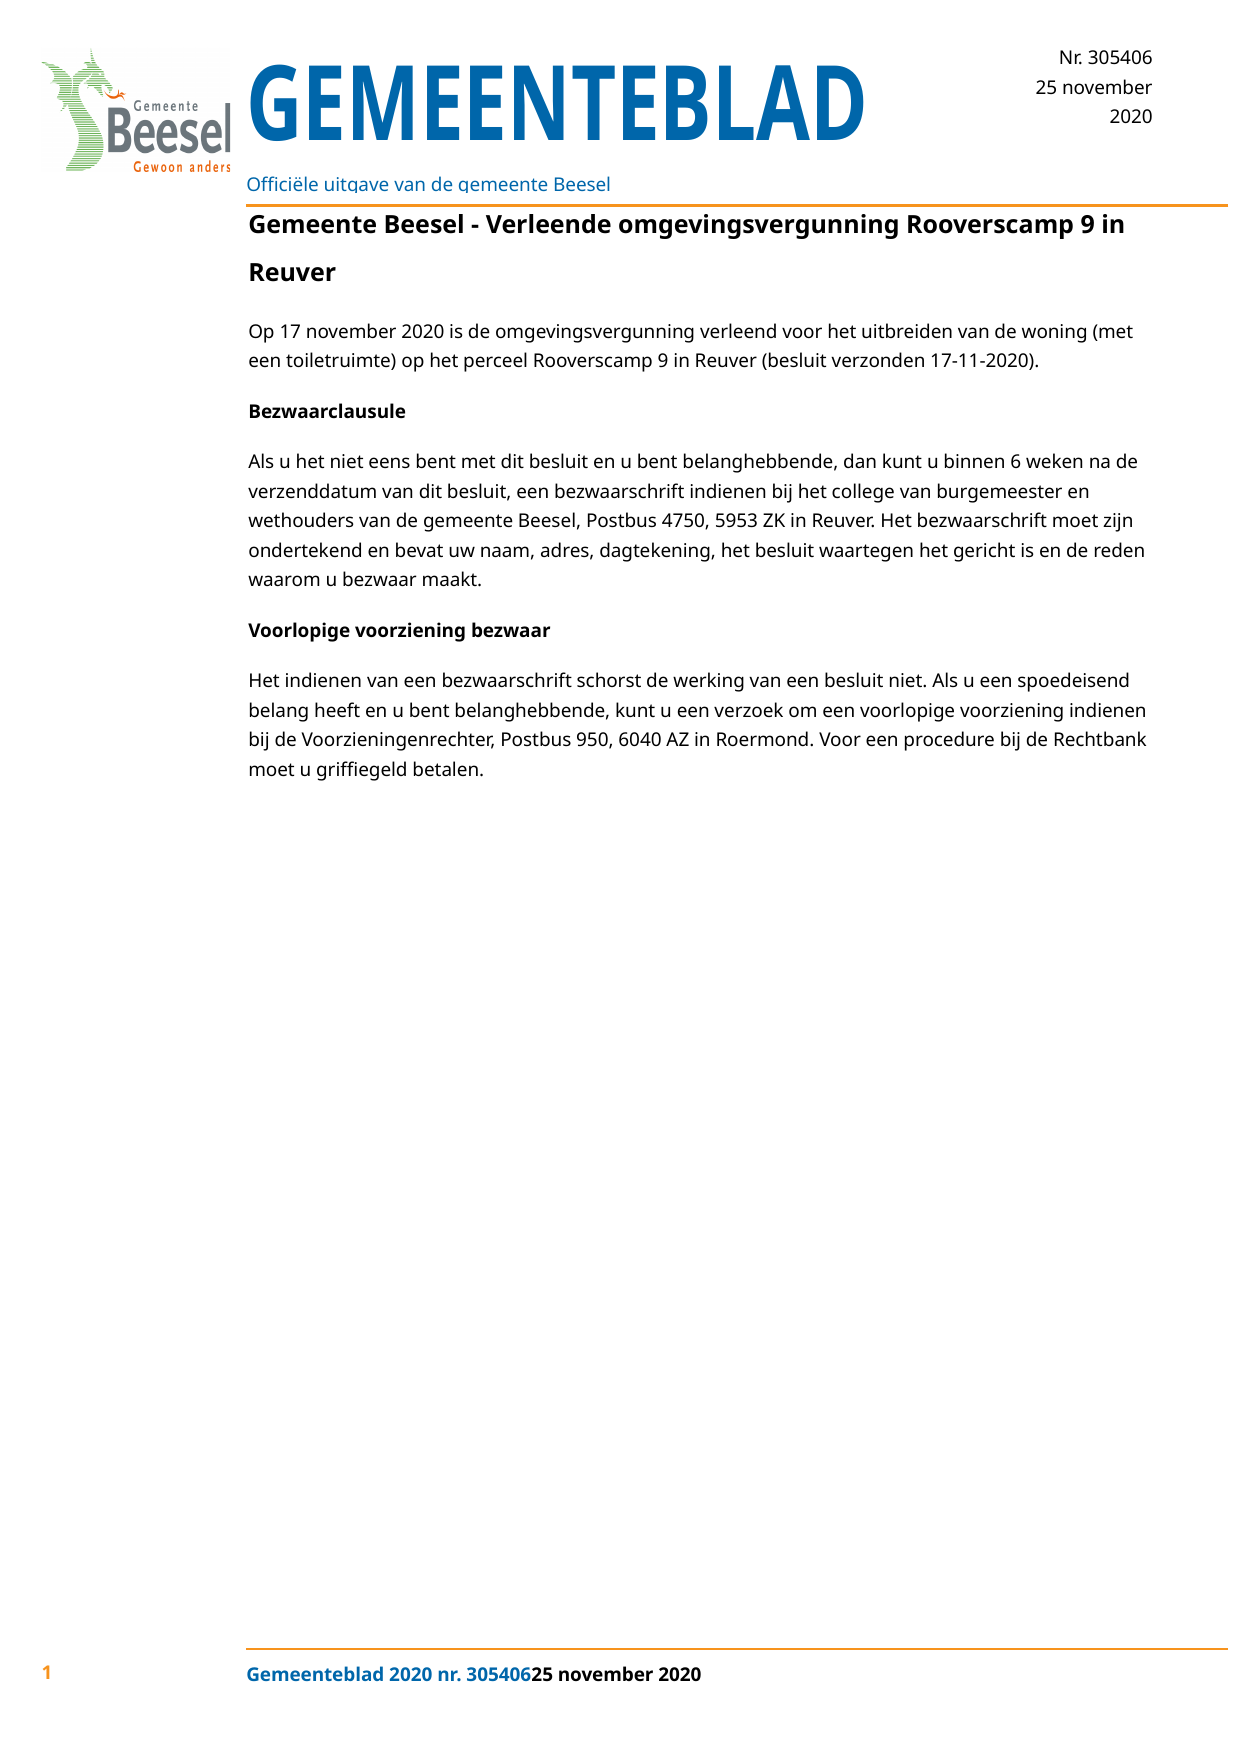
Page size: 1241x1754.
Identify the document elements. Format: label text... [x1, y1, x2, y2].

text Voorlopige voorziening bezwaar [248, 617, 1152, 643]
picture [41, 47, 231, 172]
text Gemeente Beesel - Verleende omgevingsvergunning Rooverscamp 9 in Reuver [248, 207, 1152, 288]
text Het indienen van een bezwaarschrift schorst de werking van een besluit niet. Als u een spoedeisend belang heeft en u bent belanghebbende, kunt u een verzoek om een voorlopige voorziening indienen bij de Voorzieningenrechter, Postbus 950, 6040 AZ in Roermond. Voor een procedure bij de Rechtbank moet u griffiegeld betalen. [248, 667, 1152, 782]
text Bezwaarclausule [248, 398, 1152, 424]
text Als u het niet eens bent met dit besluit en u bent belanghebbende, dan kunt u binnen 6 weken na de verzenddatum van dit besluit, een bezwaarschrift indienen bij het college van burgemeester en wethouders van de gemeente Beesel, Postbus 4750, 5953 ZK in Reuver. Het bezwaarschrift moet zijn ondertekend en bevat uw naam, adres, dagtekening, het besluit waartegen het gericht is en de reden waarom u bezwaar maakt. [248, 448, 1152, 592]
text Op 17 november 2020 is de omgevingsvergunning verleend voor het uitbreiden van de woning (met een toiletruimte) op het perceel Rooverscamp 9 in Reuver (besluit verzonden 17-11-2020). [248, 318, 1152, 373]
